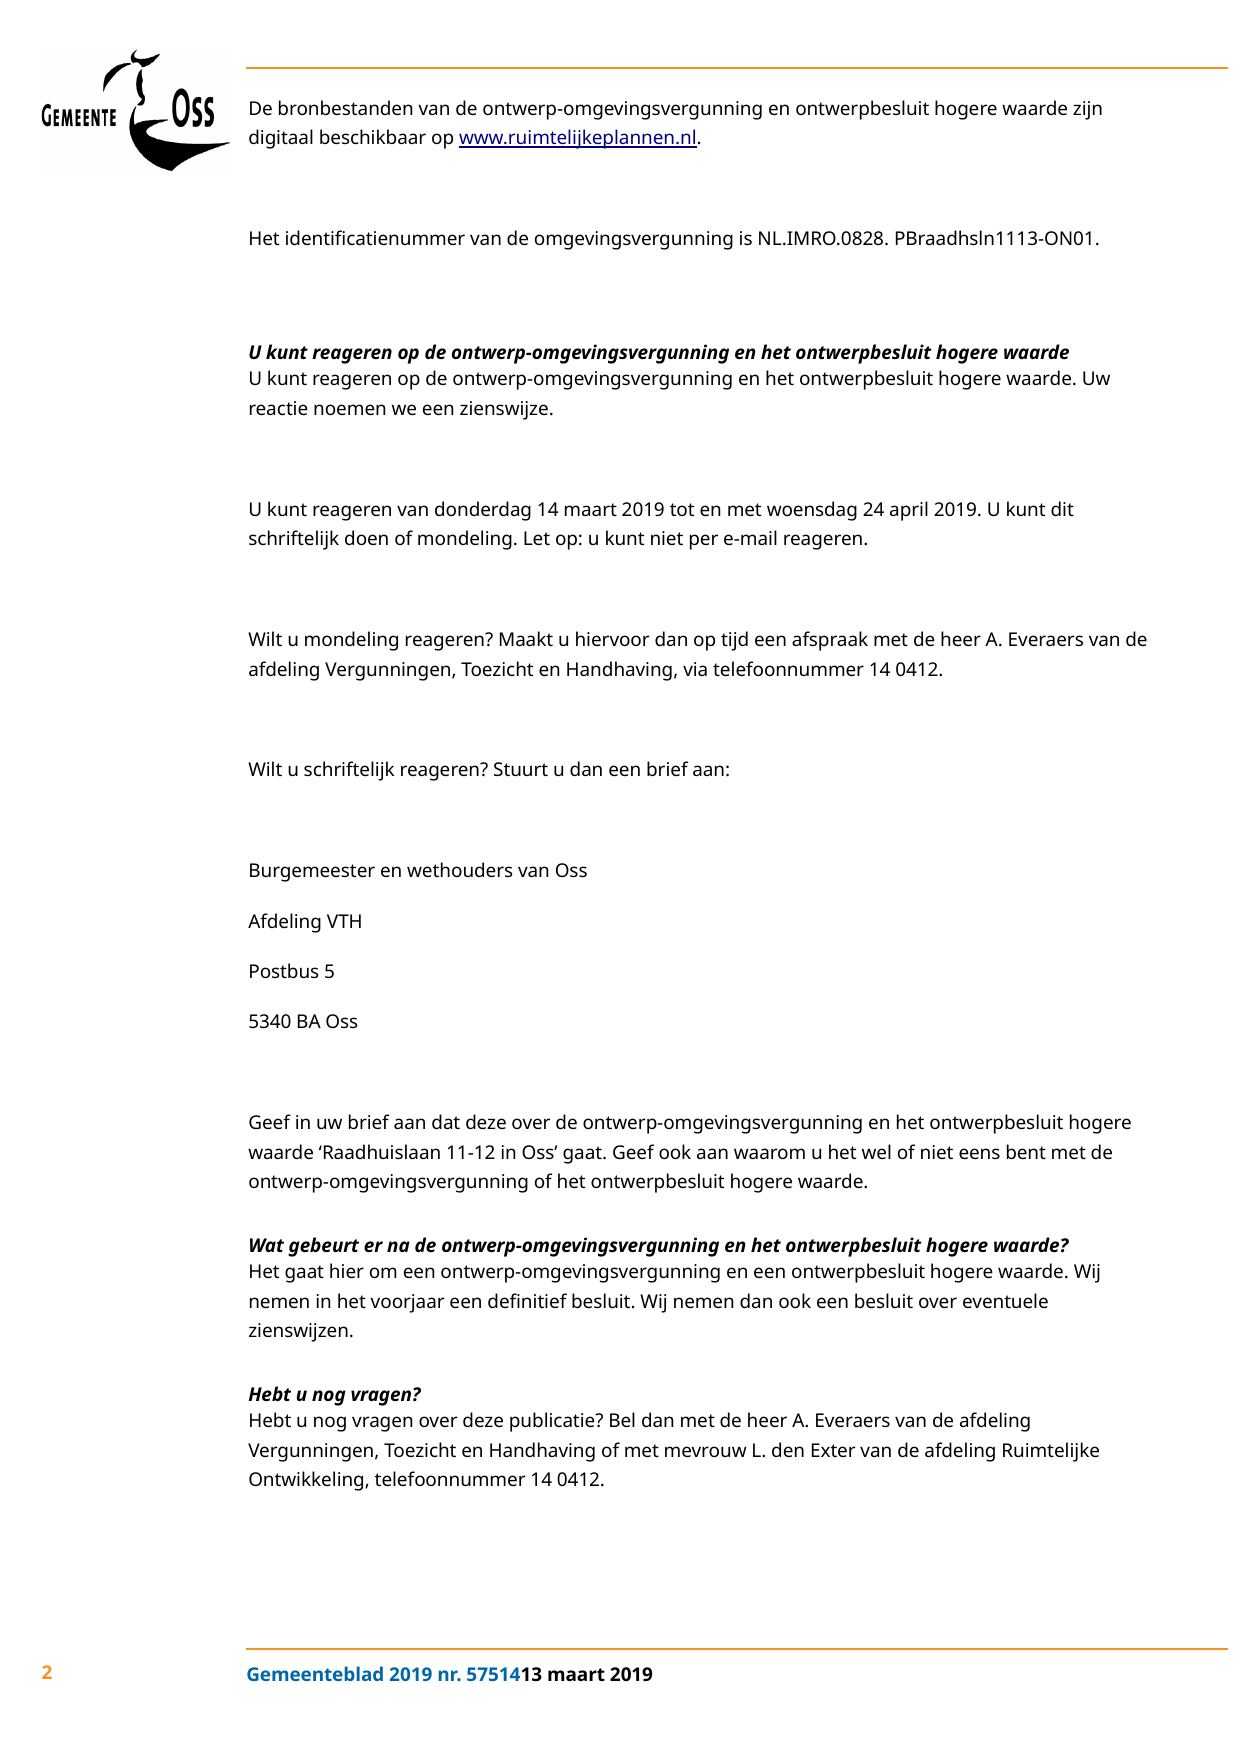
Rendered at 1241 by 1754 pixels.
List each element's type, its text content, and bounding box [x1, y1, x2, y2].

text Wat gebeurt er na de ontwerp-omgevingsvergunning en het ontwerpbesluit hogere waarde? [248, 1233, 1152, 1258]
text Postbus 5 [248, 958, 1152, 984]
text Hebt u nog vragen over deze publicatie? Bel dan met de heer A. Everaers van de afdeling Vergunningen, Toezicht en Handhaving of met mevrouw L. den Exter van de afdeling Ruimtelijke Ontwikkeling, telefoonnummer 14 0412. [248, 1407, 1152, 1492]
text Afdeling VTH [248, 908, 1152, 933]
text U kunt reageren op de ontwerp-omgevingsvergunning en het ontwerpbesluit hogere waarde [248, 339, 1152, 365]
text Het identificatienummer van de omgevingsvergunning is NL.IMRO.0828. PBraadhsln1113-ON01. [248, 225, 1152, 251]
text Wilt u schriftelijk reageren? Stuurt u dan een brief aan: [248, 757, 1152, 782]
text U kunt reageren op de ontwerp-omgevingsvergunning en het ontwerpbesluit hogere waarde. Uw reactie noemen we een zienswijze. [248, 365, 1152, 421]
picture [41, 47, 231, 172]
text U kunt reageren van donderdag 14 maart 2019 tot en met woensdag 24 april 2019. U kunt dit schriftelijk doen of mondeling. Let op: u kunt niet per e-mail reageren. [248, 496, 1152, 551]
text Hebt u nog vragen? [248, 1381, 1152, 1407]
text Wilt u mondeling reageren? Maakt u hiervoor dan op tijd een afspraak met de heer A. Everaers van de afdeling Vergunningen, Toezicht en Handhaving, via telefoonnummer 14 0412. [248, 626, 1152, 681]
text 5340 BA Oss [248, 1009, 1152, 1034]
text Burgemeester en wethouders van Oss [248, 857, 1152, 883]
text Het gaat hier om een ontwerp-omgevingsvergunning en een ontwerpbesluit hogere waarde. Wij nemen in het voorjaar een definitief besluit. Wij nemen dan ook een besluit over eventuele zienswijzen. [248, 1258, 1152, 1343]
text De bronbestanden van de ontwerp-omgevingsvergunning en ontwerpbesluit hogere waarde zijn digitaal beschikbaar op www.ruimtelijkeplannen.nl. [248, 95, 1152, 150]
text Geef in uw brief aan dat deze over de ontwerp-omgevingsvergunning en het ontwerpbesluit hogere waarde ‘Raadhuislaan 11-12 in Oss’ gaat. Geef ook aan waarom u het wel of niet eens bent met de ontwerp-omgevingsvergunning of het ontwerpbesluit hogere waarde. [248, 1109, 1152, 1194]
